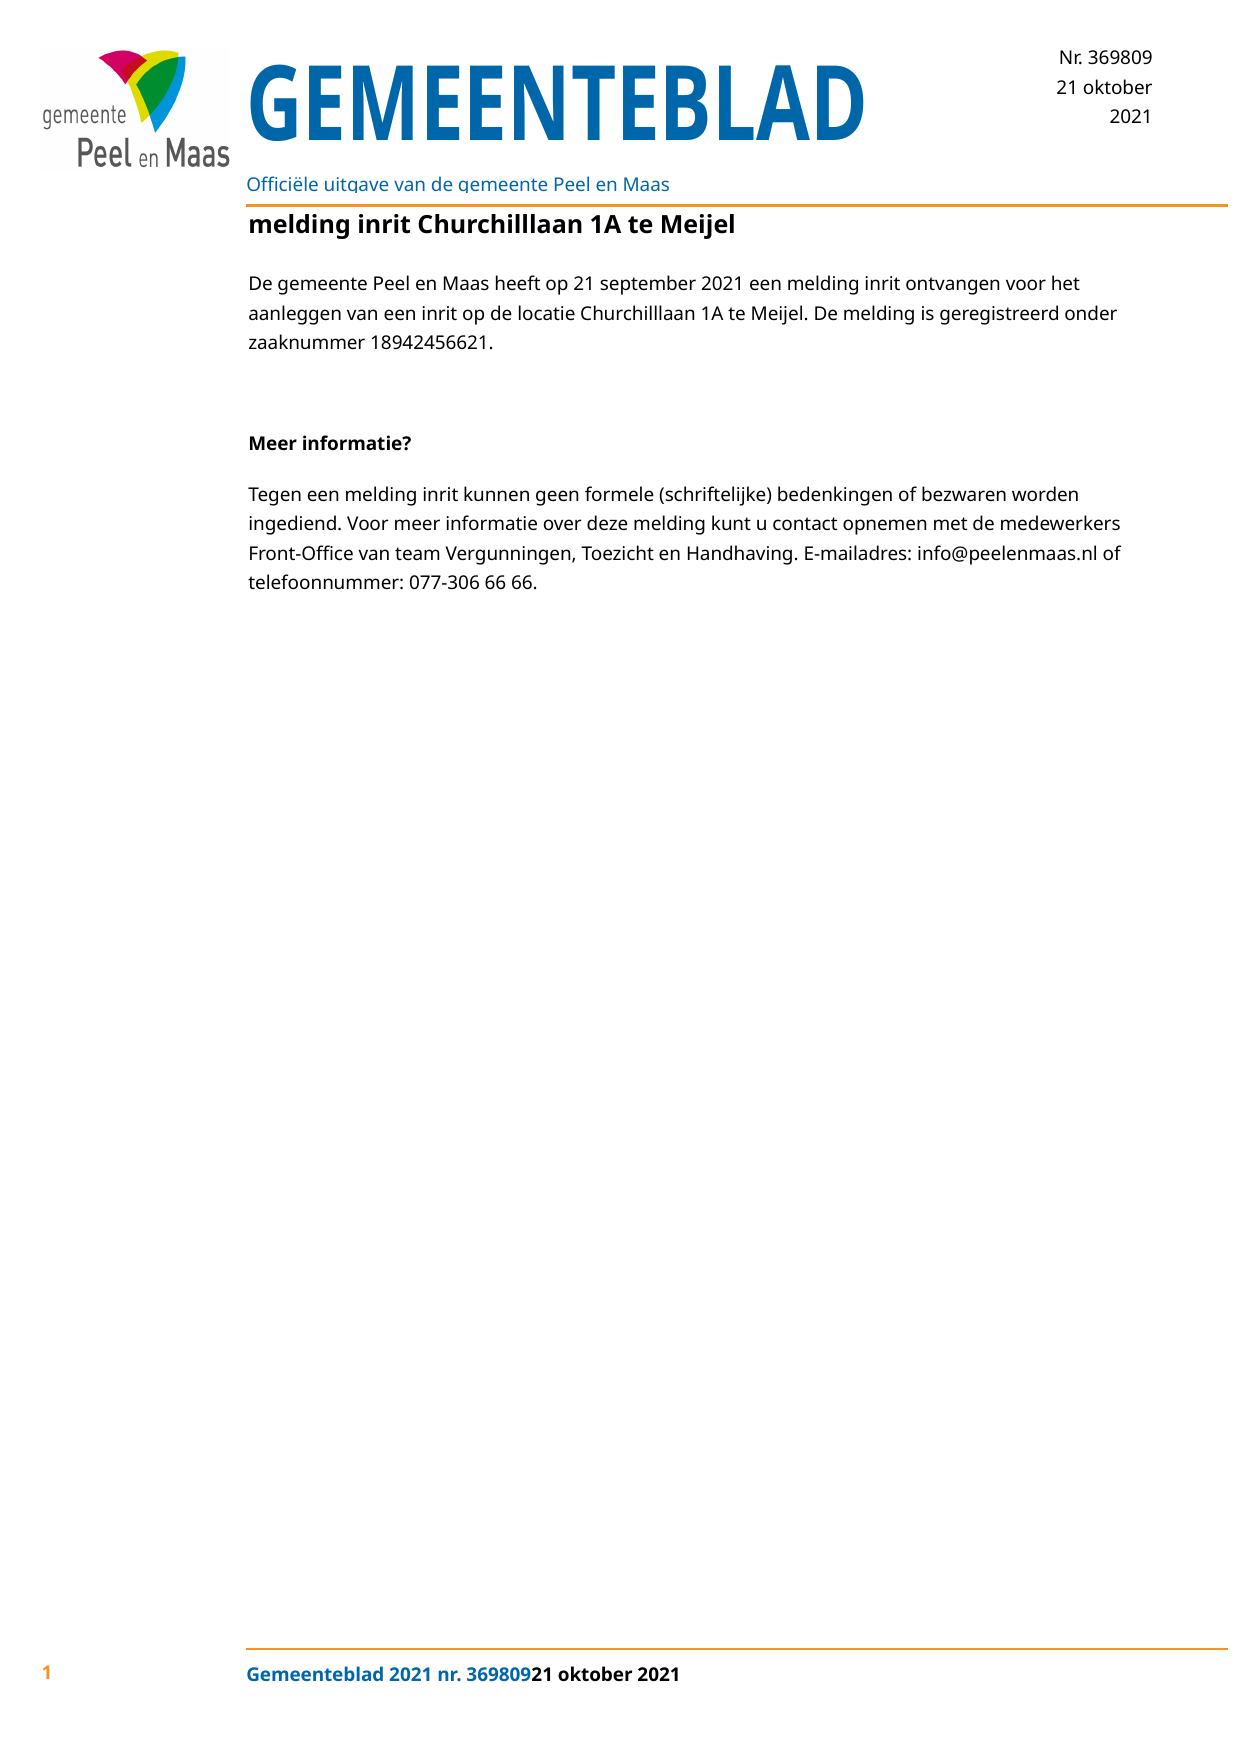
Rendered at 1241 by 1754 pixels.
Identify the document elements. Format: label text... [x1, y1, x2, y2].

picture [41, 47, 231, 172]
text melding inrit Churchilllaan 1A te Meijel [248, 207, 1152, 241]
text De gemeente Peel en Maas heeft op 21 september 2021 een melding inrit ontvangen voor het aanleggen van een inrit op de locatie Churchilllaan 1A te Meijel. De melding is geregistreerd onder zaaknummer 18942456621. [248, 270, 1152, 355]
text Meer informatie? [248, 430, 1152, 456]
text Tegen een melding inrit kunnen geen formele (schriftelijke) bedenkingen of bezwaren worden ingediend. Voor meer informatie over deze melding kunt u contact opnemen met de medewerkers Front-Office van team Vergunningen, Toezicht en Handhaving. E-mailadres: info@peelenmaas.nl of telefoonnummer: 077-306 66 66. [248, 481, 1152, 595]
